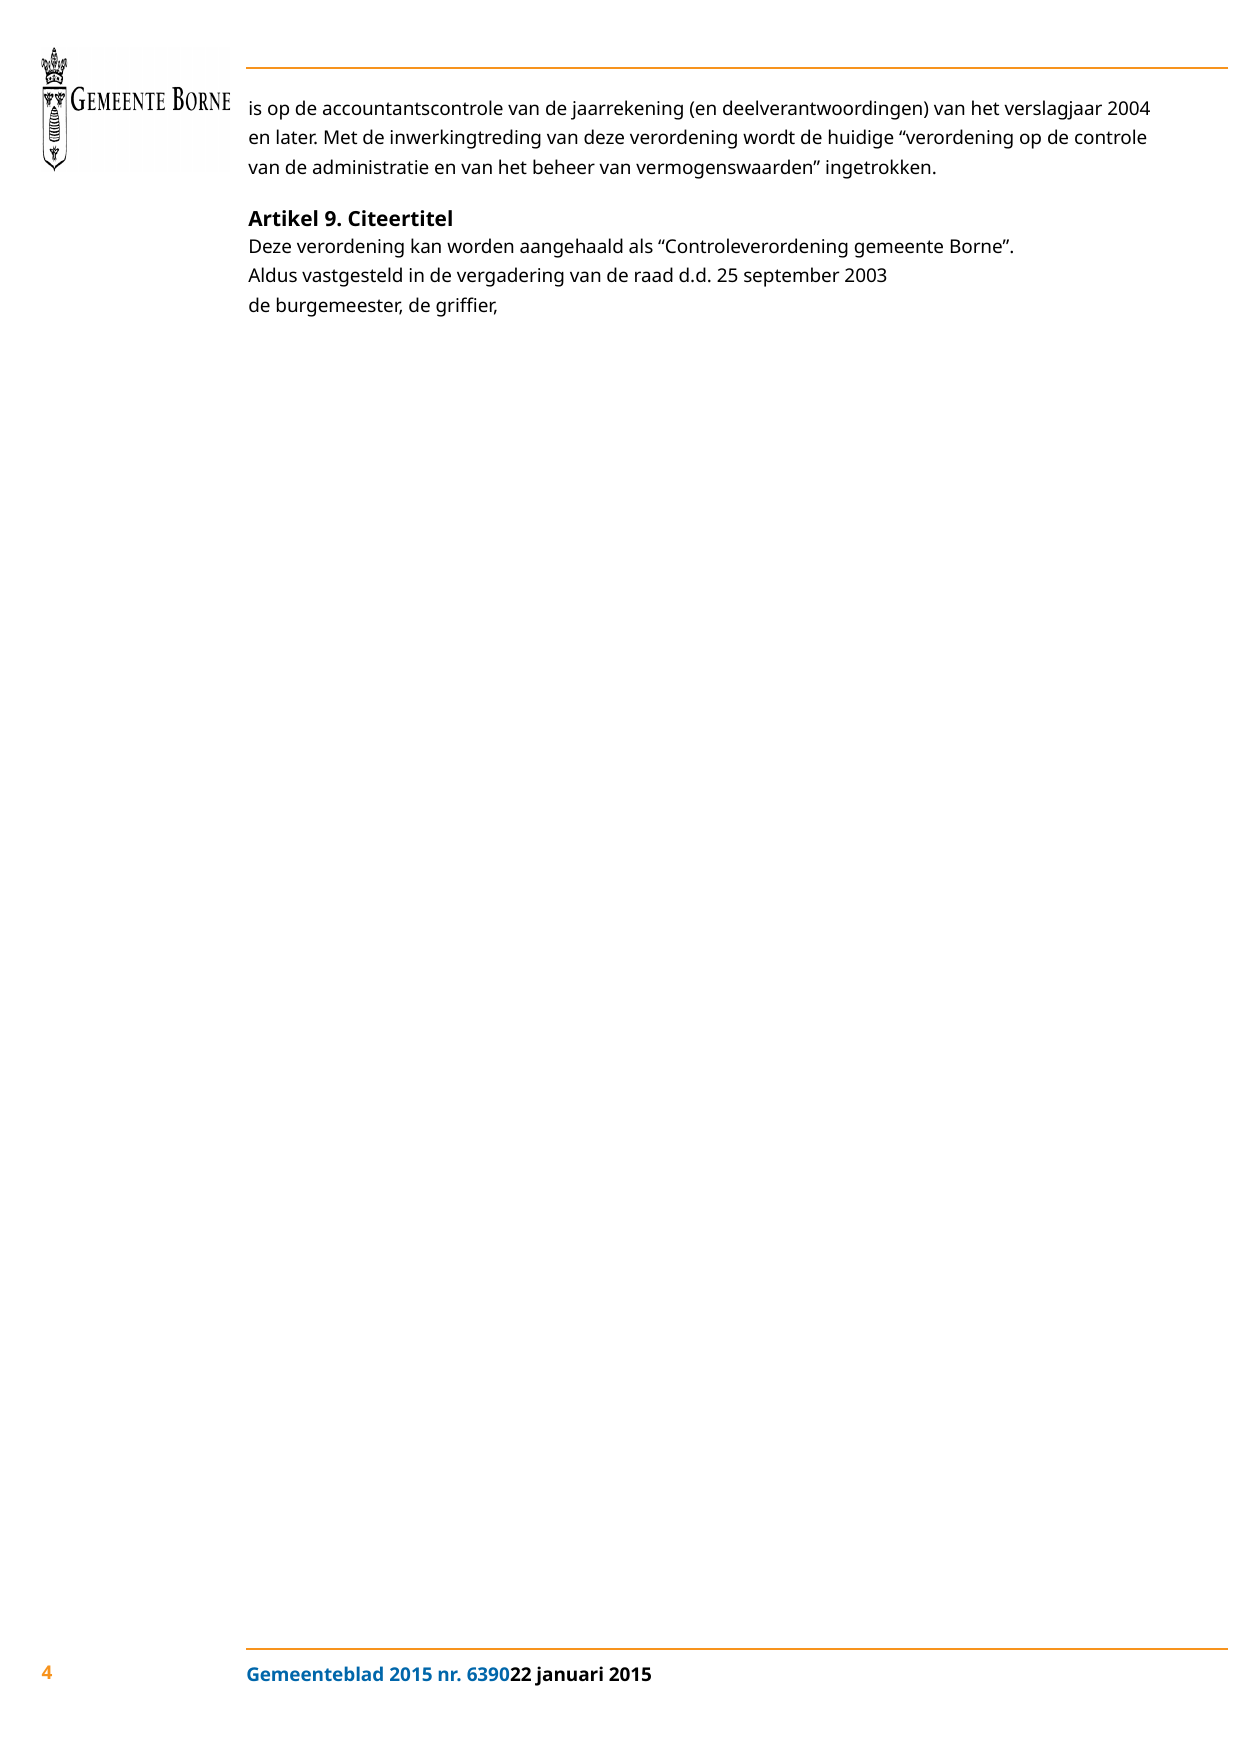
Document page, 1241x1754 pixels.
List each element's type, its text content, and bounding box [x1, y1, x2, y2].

picture [41, 47, 231, 172]
text Deze verordening kan worden aangehaald als “Controleverordening gemeente Borne”. [248, 233, 1152, 258]
text is op de accountantscontrole van de jaarrekening (en deelverantwoordingen) van het verslagjaar 2004 en later. Met de inwerkingtreding van deze verordening wordt de huidige “verordening op de controle van de administratie en van het beheer van vermogenswaarden” ingetrokken. [248, 95, 1152, 180]
text Artikel 9. Citeertitel [248, 204, 1152, 233]
text Aldus vastgesteld in de vergadering van de raad d.d. 25 september 2003 [248, 262, 1152, 288]
text de burgemeester, de griffier, [248, 292, 1152, 318]
